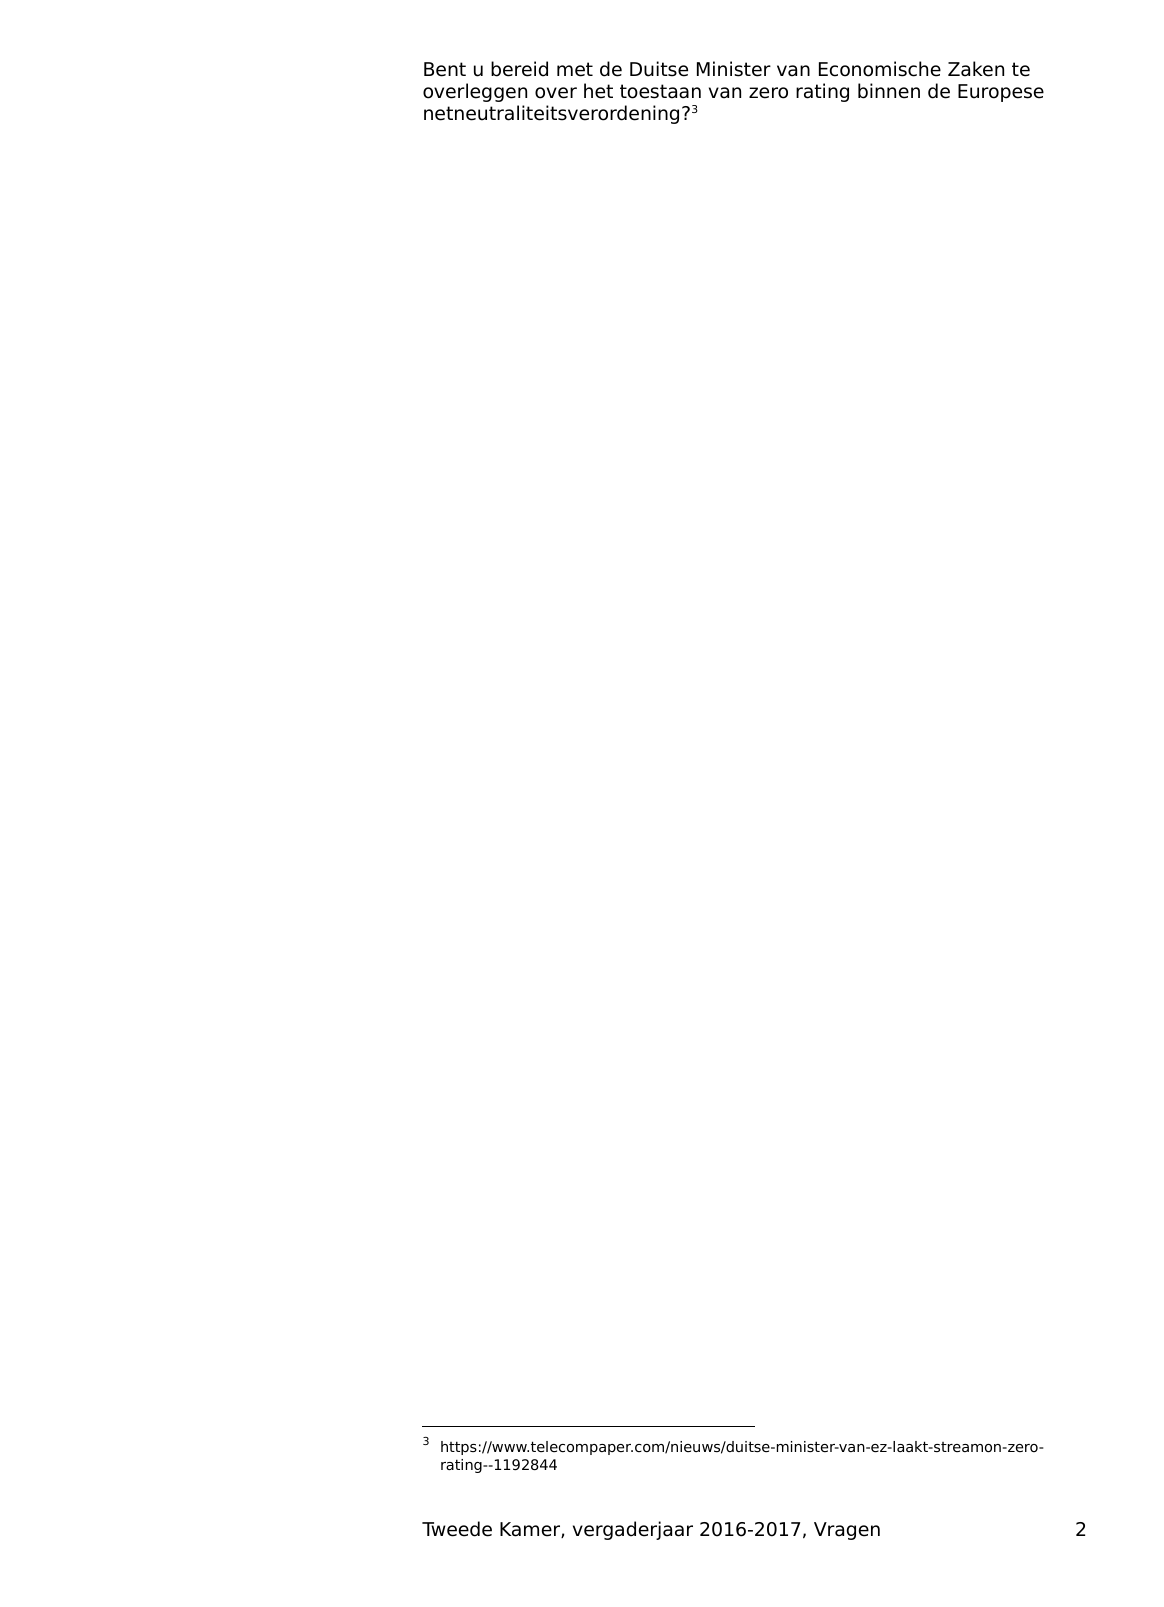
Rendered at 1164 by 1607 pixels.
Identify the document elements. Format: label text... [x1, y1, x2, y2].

text Bent u bereid met de Duitse Minister van Economische Zaken te overleggen over het toestaan van zero rating binnen de Europese netneutraliteitsverordening? [422, 59, 1087, 125]
text https://www.telecompaper.com/nieuws/duitse-minister-van-ez-laakt-streamon-zero-rating--1192844 [422, 1435, 1087, 1474]
